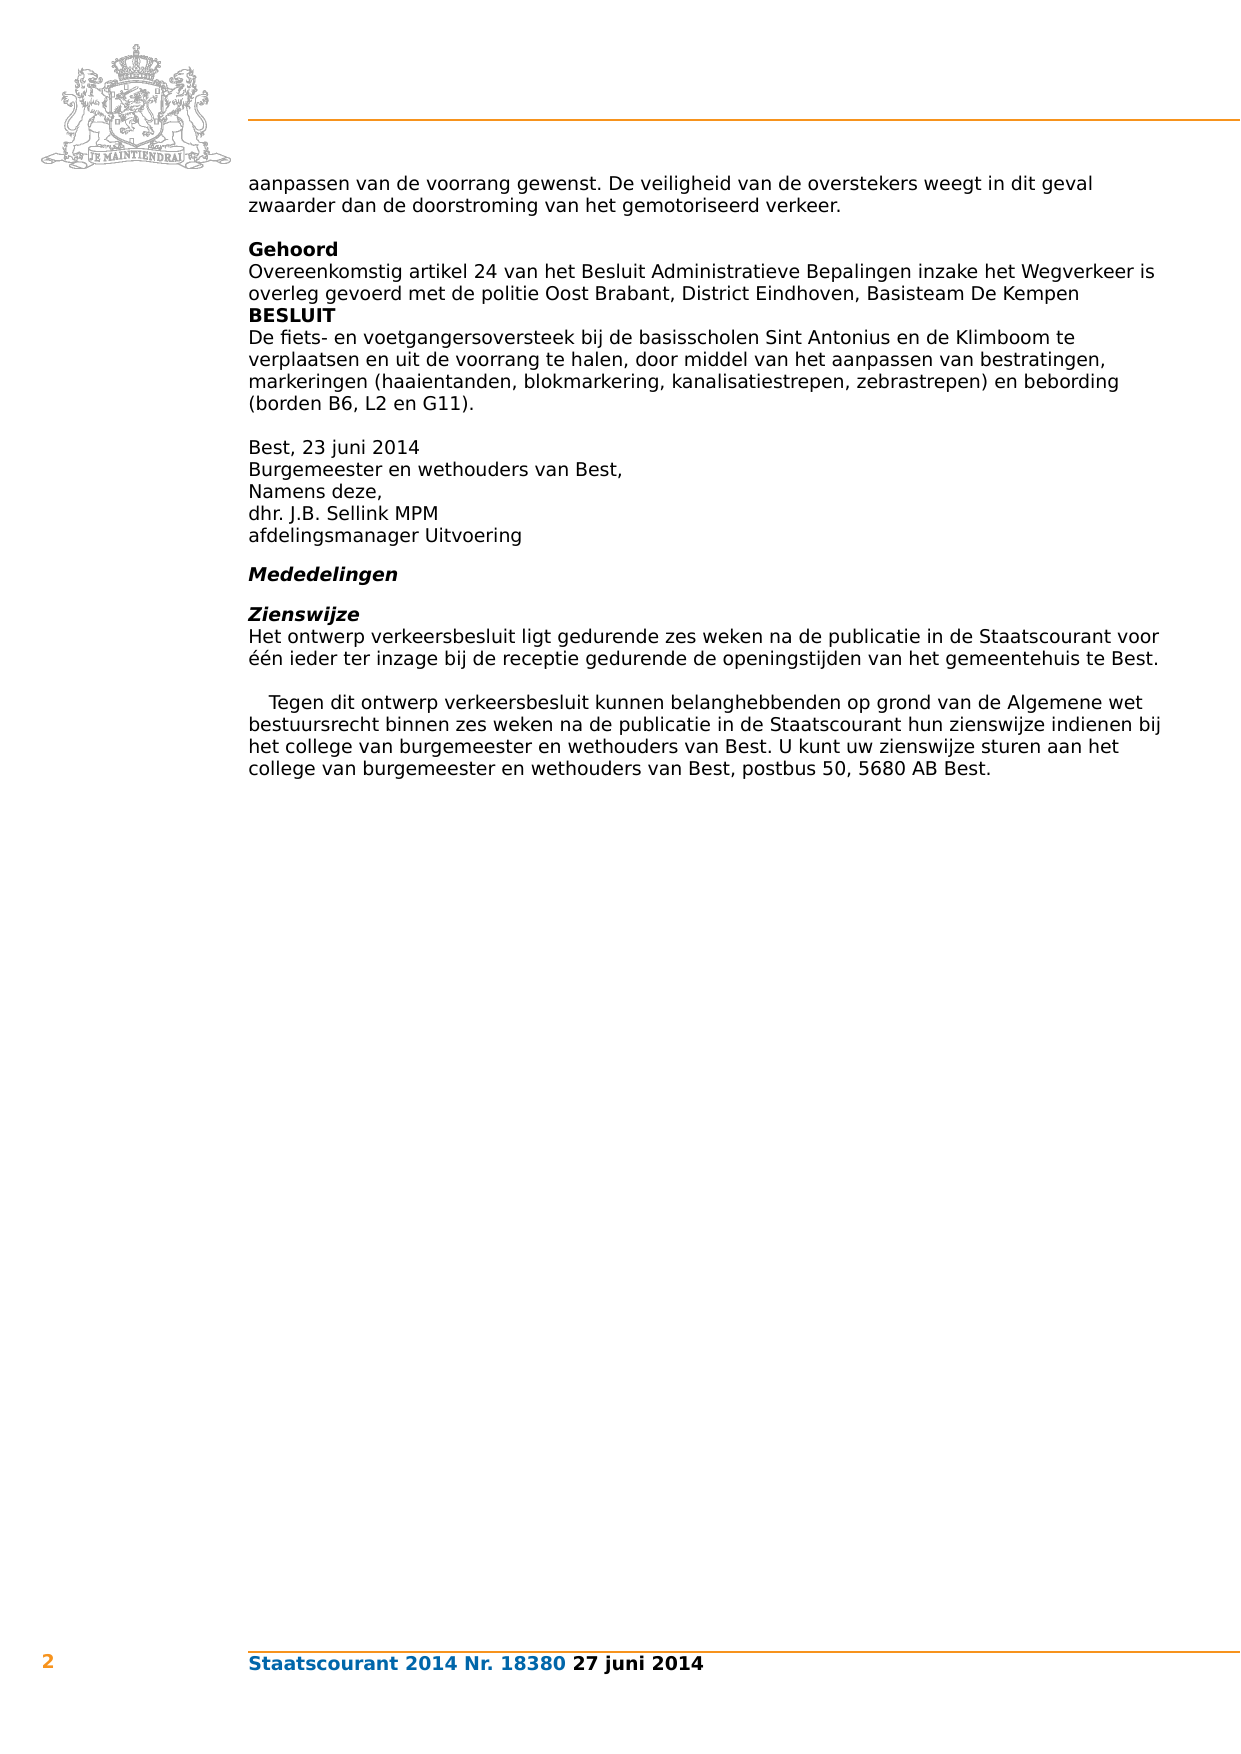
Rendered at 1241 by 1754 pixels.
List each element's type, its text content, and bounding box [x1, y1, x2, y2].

text De fiets- en voetgangersoversteek bij de basisscholen Sint Antonius en de Klimboom te verplaatsen en uit de voorrang te halen, door middel van het aanpassen van bestratingen, markeringen (haaientanden, blokmarkering, kanalisatiestrepen, zebrastrepen) en bebording (borden B6, L2 en G11). [248, 327, 1163, 414]
subtitle Overeenkomstig artikel 24 van het Besluit Administratieve Bepalingen inzake het Wegverkeer is overleg gevoerd met de politie Oost Brabant, District Eindhoven, Basisteam De Kempen [248, 261, 1163, 305]
subtitle Mededelingen [248, 564, 1163, 586]
subtitle aanpassen van de voorrang gewenst. De veiligheid van de overstekers weegt in dit geval zwaarder dan de doorstroming van het gemotoriseerd verkeer. [248, 173, 1163, 217]
text Het ontwerp verkeersbesluit ligt gedurende zes weken na de publicatie in de Staatscourant voor één ieder ter inzage bij de receptie gedurende de openingstijden van het gemeentehuis te Best. [248, 626, 1163, 670]
text Tegen dit ontwerp verkeersbesluit kunnen belanghebbenden op grond van de Algemene wet bestuursrecht binnen zes weken na de publicatie in de Staatscourant hun zienswijze indienen bij het college van burgemeester en wethouders van Best. U kunt uw zienswijze sturen aan het college van burgemeester en wethouders van Best, postbus 50, 5680 AB Best. [248, 692, 1163, 780]
text Burgemeester en wethouders van Best, [248, 458, 1163, 481]
text Best, 23 juni 2014 [248, 437, 1163, 458]
subtitle Zienswijze [248, 604, 1163, 626]
text dhr. J.B. Sellink MPM [248, 502, 1163, 524]
subtitle Gehoord [248, 239, 1163, 261]
text BESLUIT [248, 305, 1163, 327]
text Namens deze, [248, 481, 1163, 502]
picture [41, 44, 231, 169]
text afdelingsmanager Uitvoering [248, 524, 1163, 546]
